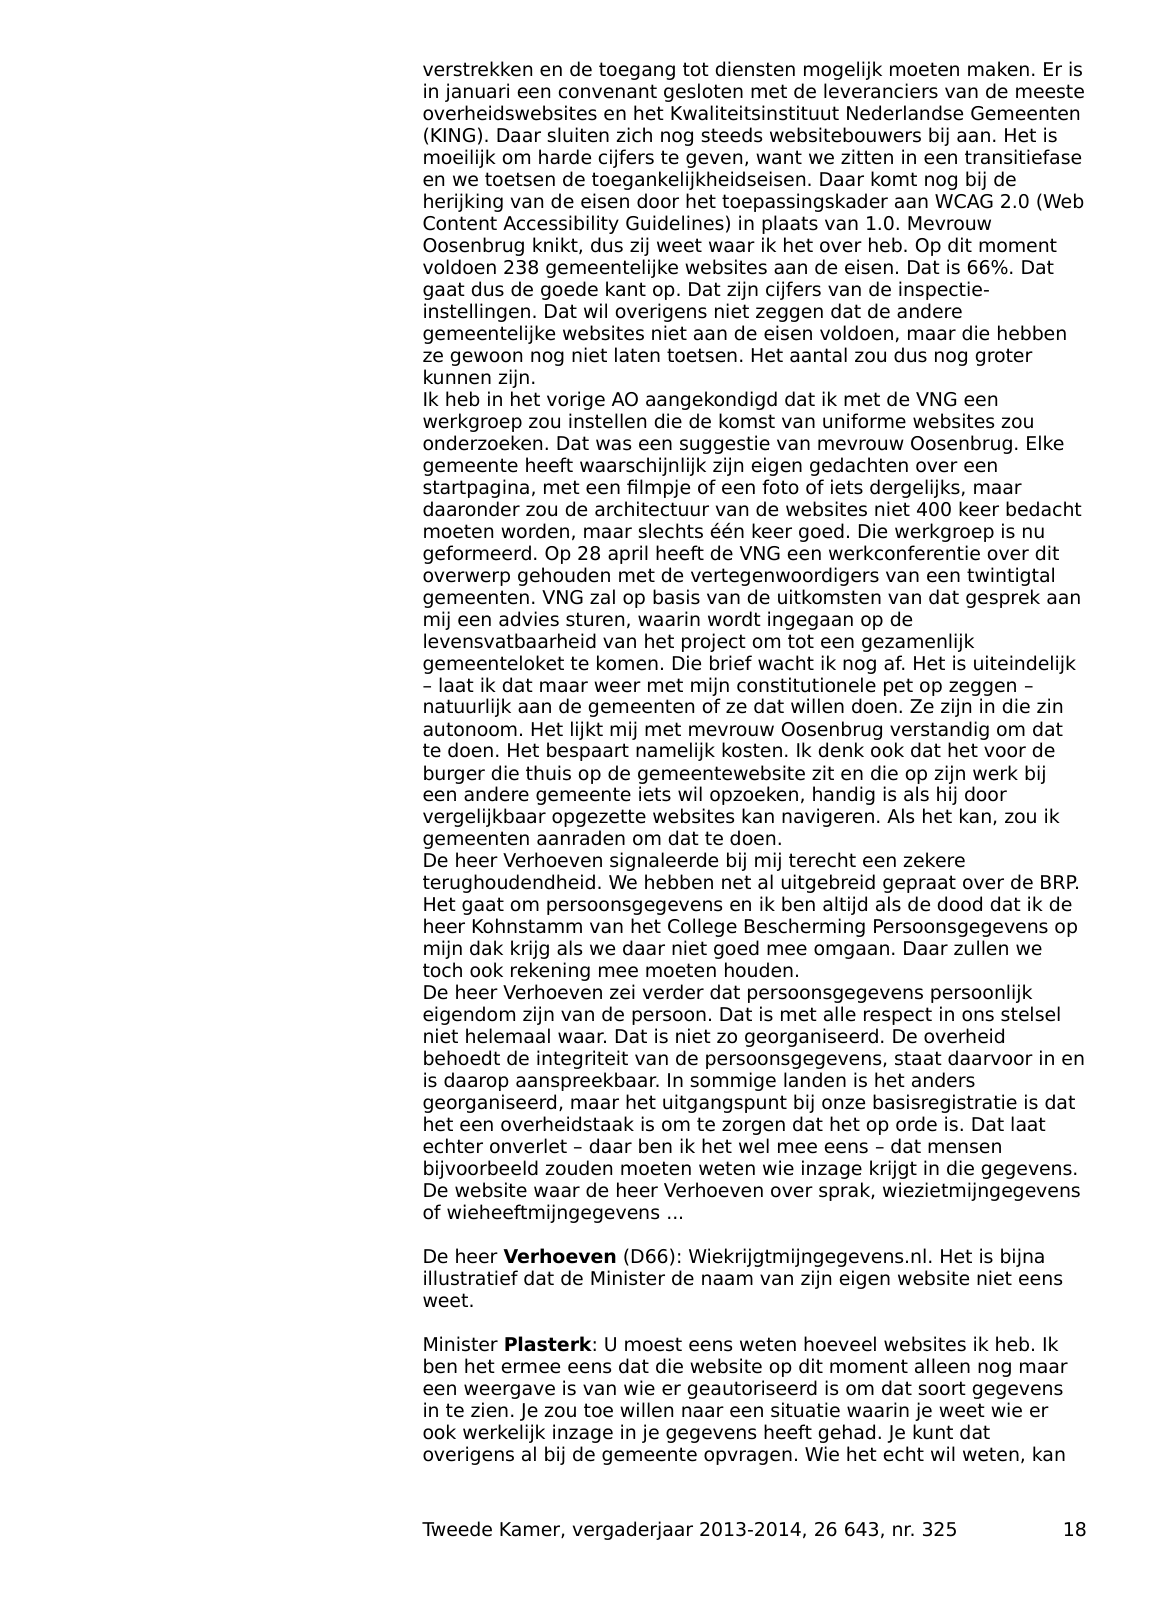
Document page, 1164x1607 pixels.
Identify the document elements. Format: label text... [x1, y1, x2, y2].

text Minister Plasterk: U moest eens weten hoeveel websites ik heb. Ik ben het ermee eens dat die website op dit moment alleen nog maar een weergave is van wie er geautoriseerd is om dat soort gegevens in te zien. Je zou toe willen naar een situatie waarin je weet wie er ook werkelijk inzage in je gegevens heeft gehad. Je kunt dat overigens al bij de gemeente opvragen. Wie het echt wil weten, kan [422, 1334, 1087, 1466]
text Ik heb in het vorige AO aangekondigd dat ik met de VNG een werkgroep zou instellen die de komst van uniforme websites zou onderzoeken. Dat was een suggestie van mevrouw Oosenbrug. Elke gemeente heeft waarschijnlijk zijn eigen gedachten over een startpagina, met een filmpje of een foto of iets dergelijks, maar daaronder zou de architectuur van de websites niet 400 keer bedacht moeten worden, maar slechts één keer goed. Die werkgroep is nu geformeerd. Op 28 april heeft de VNG een werkconferentie over dit overwerp gehouden met de vertegenwoordigers van een twintigtal gemeenten. VNG zal op basis van de uitkomsten van dat gesprek aan mij een advies sturen, waarin wordt ingegaan op de levensvatbaarheid van het project om tot een gezamenlijk gemeenteloket te komen. Die brief wacht ik nog af. Het is uiteindelijk – laat ik dat maar weer met mijn constitutionele pet op zeggen – natuurlijk aan de gemeenten of ze dat willen doen. Ze zijn in die zin autonoom. Het lijkt mij met mevrouw Oosenbrug verstandig om dat te doen. Het bespaart namelijk kosten. Ik denk ook dat het voor de burger die thuis op de gemeentewebsite zit en die op zijn werk bij een andere gemeente iets wil opzoeken, handig is als hij door vergelijkbaar opgezette websites kan navigeren. Als het kan, zou ik gemeenten aanraden om dat te doen. [422, 389, 1087, 850]
text De heer Verhoeven (D66): Wiekrijgtmijngegevens.nl. Het is bijna illustratief dat de Minister de naam van zijn eigen website niet eens weet. [422, 1246, 1087, 1312]
text De heer Verhoeven zei verder dat persoonsgegevens persoonlijk eigendom zijn van de persoon. Dat is met alle respect in ons stelsel niet helemaal waar. Dat is niet zo georganiseerd. De overheid behoedt de integriteit van de persoonsgegevens, staat daarvoor in en is daarop aanspreekbaar. In sommige landen is het anders georganiseerd, maar het uitgangspunt bij onze basisregistratie is dat het een overheidstaak is om te zorgen dat het op orde is. Dat laat echter onverlet – daar ben ik het wel mee eens – dat mensen bijvoorbeeld zouden moeten weten wie inzage krijgt in die gegevens. De website waar de heer Verhoeven over sprak, wiezietmijngegevens of wieheeftmijngegevens ... [422, 982, 1087, 1224]
text verstrekken en de toegang tot diensten mogelijk moeten maken. Er is in januari een convenant gesloten met de leveranciers van de meeste overheidswebsites en het Kwaliteitsinstituut Nederlandse Gemeenten (KING). Daar sluiten zich nog steeds websitebouwers bij aan. Het is moeilijk om harde cijfers te geven, want we zitten in een transitiefase en we toetsen de toegankelijkheidseisen. Daar komt nog bij de herijking van de eisen door het toepassingskader aan WCAG 2.0 (Web Content Accessibility Guidelines) in plaats van 1.0. Mevrouw Oosenbrug knikt, dus zij weet waar ik het over heb. Op dit moment voldoen 238 gemeentelijke websites aan de eisen. Dat is 66%. Dat gaat dus de goede kant op. Dat zijn cijfers van de inspectie-instellingen. Dat wil overigens niet zeggen dat de andere gemeentelijke websites niet aan de eisen voldoen, maar die hebben ze gewoon nog niet laten toetsen. Het aantal zou dus nog groter kunnen zijn. [422, 59, 1087, 389]
text De heer Verhoeven signaleerde bij mij terecht een zekere terughoudendheid. We hebben net al uitgebreid gepraat over de BRP. Het gaat om persoonsgegevens en ik ben altijd als de dood dat ik de heer Kohnstamm van het College Bescherming Persoonsgegevens op mijn dak krijg als we daar niet goed mee omgaan. Daar zullen we toch ook rekening mee moeten houden. [422, 850, 1087, 982]
